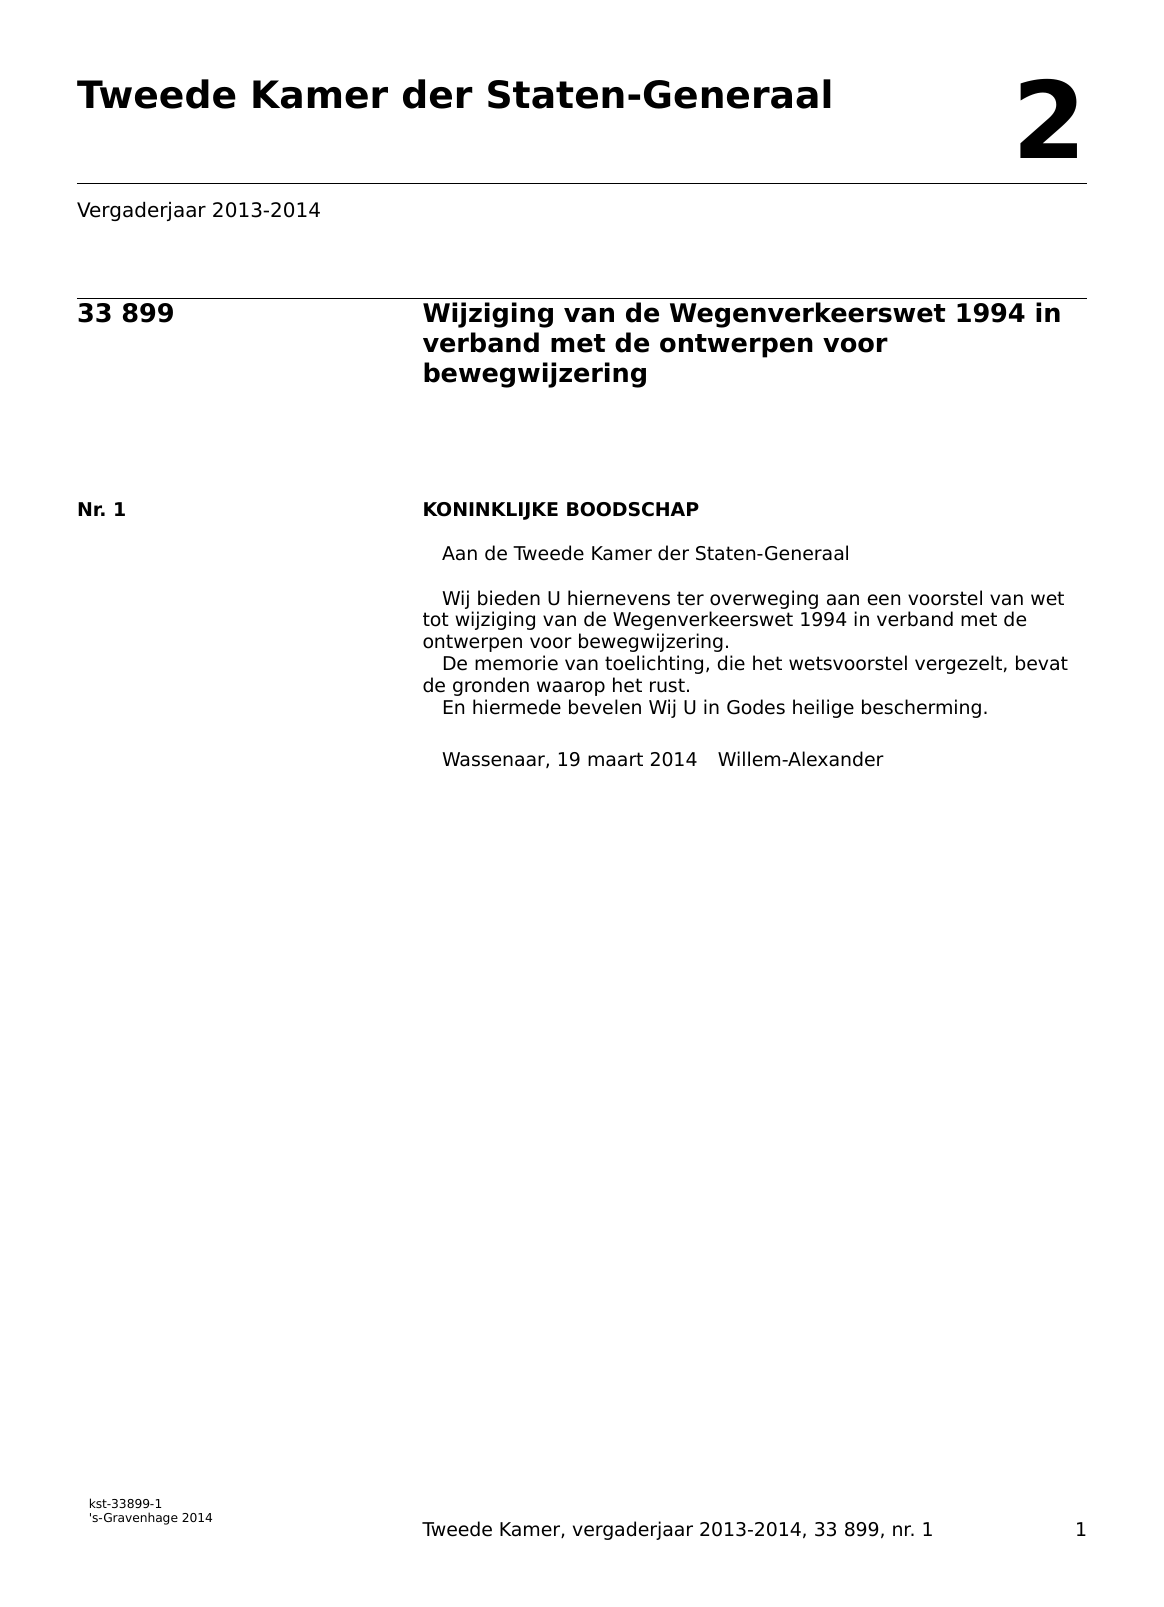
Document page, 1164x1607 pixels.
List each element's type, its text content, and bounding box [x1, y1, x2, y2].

subtitle 33 899 Wijziging van de Wegenverkeerswet 1994 in verband met de ontwerpen voor bewegwijzering [77, 299, 1087, 388]
text kst-33899-1 [88, 1497, 323, 1511]
subtitle Nr. 1 KONINKLIJKE BOODSCHAP [77, 499, 1087, 521]
text De memorie van toelichting, die het wetsvoorstel vergezelt, bevat de gronden waarop het rust. [422, 653, 1087, 697]
text Wij bieden U hiernevens ter overweging aan een voorstel van wet tot wijziging van de Wegenverkeerswet 1994 in verband met de ontwerpen voor bewegwijzering. [422, 587, 1087, 653]
table_header 2 [886, 59, 1087, 183]
text Wassenaar, 19 maart 2014 Willem-Alexander [422, 749, 1087, 771]
text 's-Gravenhage 2014 [88, 1511, 323, 1525]
table_cell Vergaderjaar 2013-2014 [77, 184, 1087, 298]
text Aan de Tweede Kamer der Staten-Generaal [422, 543, 1087, 565]
table_header Tweede Kamer der Staten-Generaal [77, 59, 886, 183]
text En hiermede bevelen Wij U in Godes heilige bescherming. [422, 697, 1087, 719]
